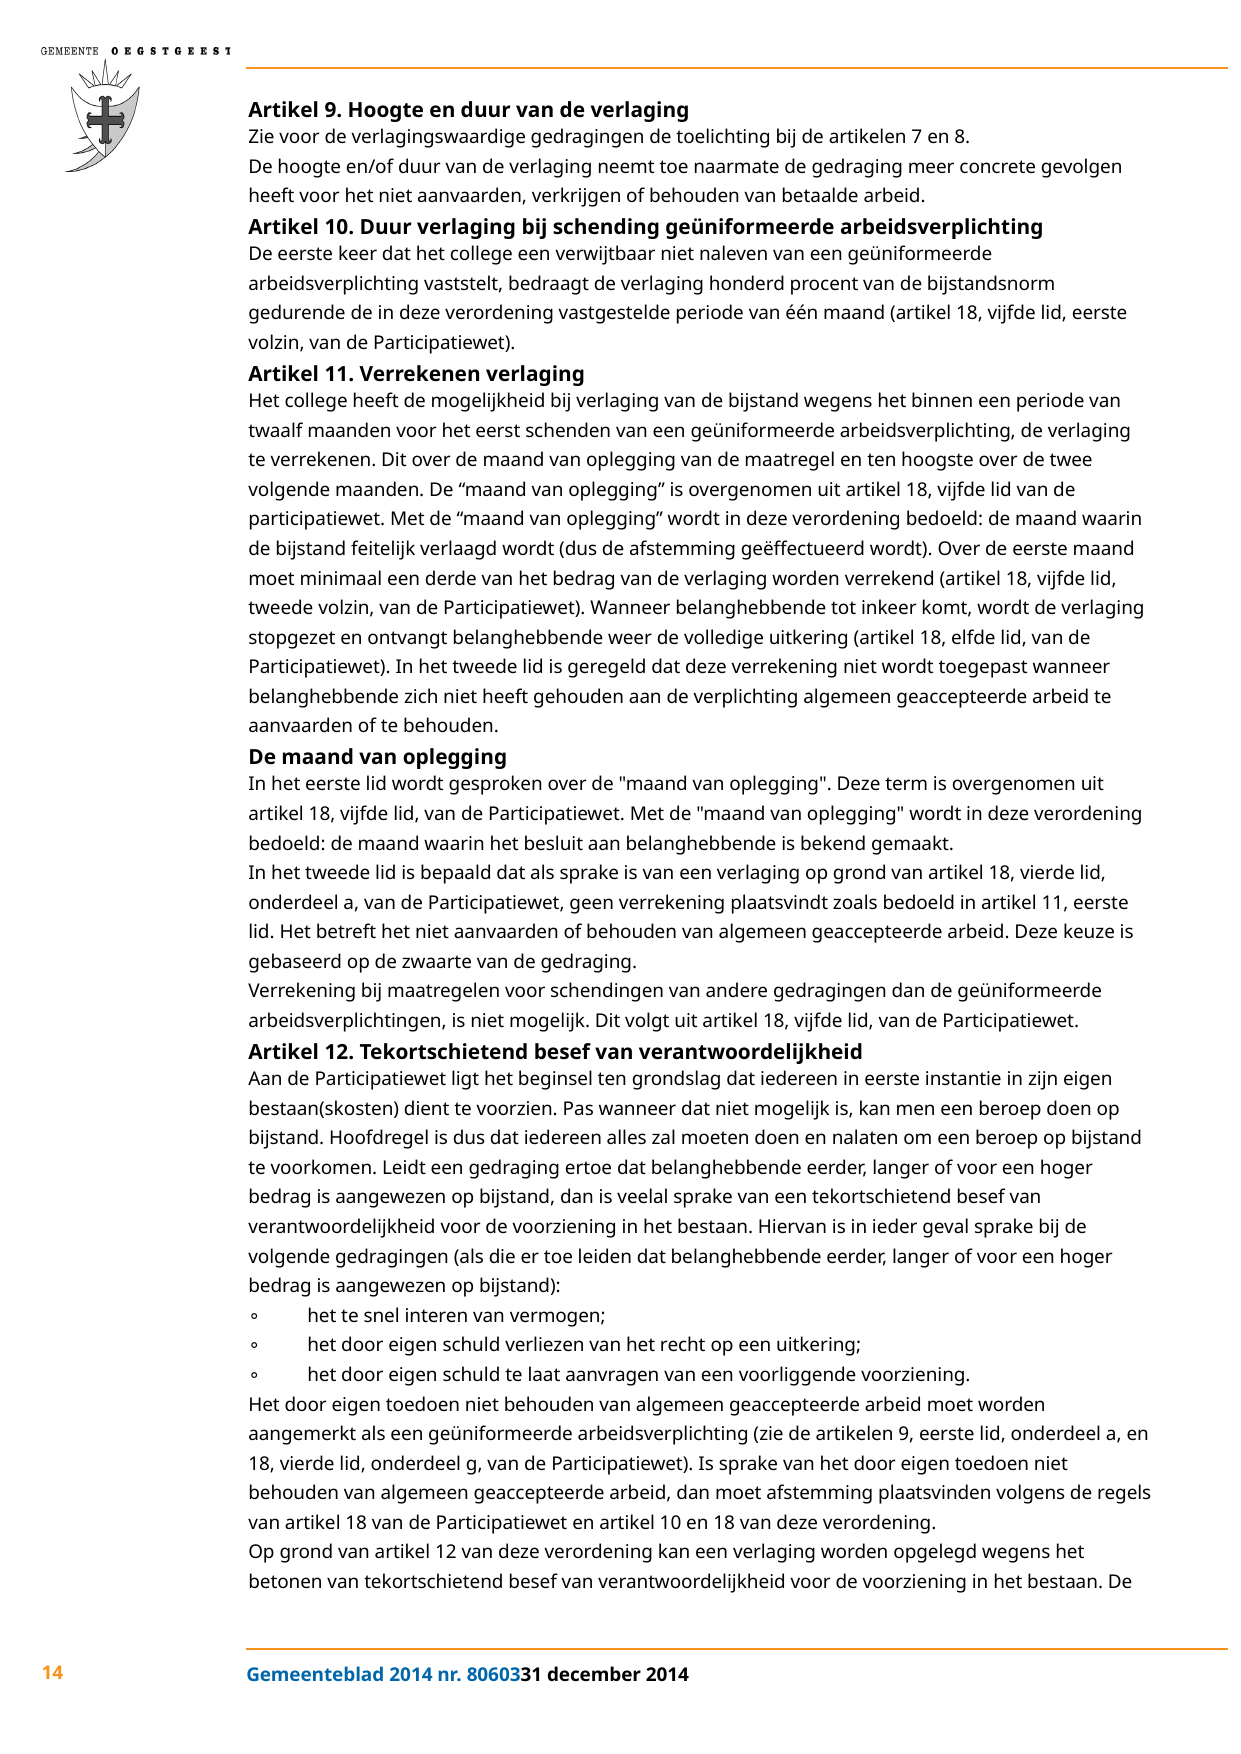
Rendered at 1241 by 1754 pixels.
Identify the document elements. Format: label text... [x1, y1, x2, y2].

text Aan de Participatiewet ligt het beginsel ten grondslag dat iedereen in eerste instantie in zijn eigen bestaan(skosten) dient te voorzien. Pas wanneer dat niet mogelijk is, kan men een beroep doen op bijstand. Hoofdregel is dus dat iedereen alles zal moeten doen en nalaten om een beroep op bijstand te voorkomen. Leidt een gedraging ertoe dat belanghebbende eerder, langer of voor een hoger bedrag is aangewezen op bijstand, dan is veelal sprake van een tekortschietend besef van verantwoordelijkheid voor de voorziening in het bestaan. Hiervan is in ieder geval sprake bij de volgende gedragingen (als die er toe leiden dat belanghebbende eerder, langer of voor een hoger bedrag is aangewezen op bijstand): [248, 1065, 1152, 1298]
text Het door eigen toedoen niet behouden van algemeen geaccepteerde arbeid moet worden aangemerkt als een geüniformeerde arbeidsverplichting (zie de artikelen 9, eerste lid, onderdeel a, en 18, vierde lid, onderdeel g, van de Participatiewet). Is sprake van het door eigen toedoen niet behouden van algemeen geaccepteerde arbeid, dan moet afstemming plaatsvinden volgens de regels van artikel 18 van de Participatiewet en artikel 10 en 18 van deze verordening. [248, 1391, 1152, 1535]
text Op grond van artikel 12 van deze verordening kan een verlaging worden opgelegd wegens het betonen van tekortschietend besef van verantwoordelijkheid voor de voorziening in het bestaan. De [248, 1539, 1152, 1594]
text Artikel 9. Hoogte en duur van de verlaging [248, 95, 1152, 123]
list het te snel interen van vermogen; [248, 1302, 1152, 1328]
text De maand van oplegging [248, 742, 1152, 771]
list het door eigen schuld verliezen van het recht op een uitkering; [248, 1332, 1152, 1357]
list het door eigen schuld te laat aanvragen van een voorliggende voorziening. [248, 1361, 1152, 1387]
picture [41, 47, 231, 172]
text In het eerste lid wordt gesproken over de "maand van oplegging". Deze term is overgenomen uit artikel 18, vijfde lid, van de Participatiewet. Met de "maand van oplegging" wordt in deze verordening bedoeld: de maand waarin het besluit aan belanghebbende is bekend gemaakt. [248, 771, 1152, 856]
text Het college heeft de mogelijkheid bij verlaging van de bijstand wegens het binnen een periode van twaalf maanden voor het eerst schenden van een geüniformeerde arbeidsverplichting, de verlaging te verrekenen. Dit over de maand van oplegging van de maatregel en ten hoogste over de twee volgende maanden. De “maand van oplegging” is overgenomen uit artikel 18, vijfde lid van de participatiewet. Met de “maand van oplegging” wordt in deze verordening bedoeld: de maand waarin de bijstand feitelijk verlaagd wordt (dus de afstemming geëffectueerd wordt). Over de eerste maand moet minimaal een derde van het bedrag van de verlaging worden verrekend (artikel 18, vijfde lid, tweede volzin, van de Participatiewet). Wanneer belanghebbende tot inkeer komt, wordt de verlaging stopgezet en ontvangt belanghebbende weer de volledige uitkering (artikel 18, elfde lid, van de Participatiewet). In het tweede lid is geregeld dat deze verrekening niet wordt toegepast wanneer belanghebbende zich niet heeft gehouden aan de verplichting algemeen geaccepteerde arbeid te aanvaarden of te behouden. [248, 387, 1152, 738]
text De eerste keer dat het college een verwijtbaar niet naleven van een geüniformeerde arbeidsverplichting vaststelt, bedraagt de verlaging honderd procent van de bijstandsnorm gedurende de in deze verordening vastgestelde periode van één maand (artikel 18, vijfde lid, eerste volzin, van de Participatiewet). [248, 240, 1152, 355]
text Zie voor de verlagingswaardige gedragingen de toelichting bij de artikelen 7 en 8. [248, 123, 1152, 149]
text Artikel 10. Duur verlaging bij schending geüniformeerde arbeidsverplichting [248, 212, 1152, 240]
text Artikel 12. Tekortschietend besef van verantwoordelijkheid [248, 1037, 1152, 1065]
text Artikel 11. Verrekenen verlaging [248, 359, 1152, 387]
text De hoogte en/of duur van de verlaging neemt toe naarmate de gedraging meer concrete gevolgen heeft voor het niet aanvaarden, verkrijgen of behouden van betaalde arbeid. [248, 153, 1152, 208]
text In het tweede lid is bepaald dat als sprake is van een verlaging op grond van artikel 18, vierde lid, onderdeel a, van de Participatiewet, geen verrekening plaatsvindt zoals bedoeld in artikel 11, eerste lid. Het betreft het niet aanvaarden of behouden van algemeen geaccepteerde arbeid. Deze keuze is gebaseerd op de zwaarte van de gedraging. [248, 859, 1152, 974]
text Verrekening bij maatregelen voor schendingen van andere gedragingen dan de geüniformeerde arbeidsverplichtingen, is niet mogelijk. Dit volgt uit artikel 18, vijfde lid, van de Participatiewet. [248, 978, 1152, 1033]
